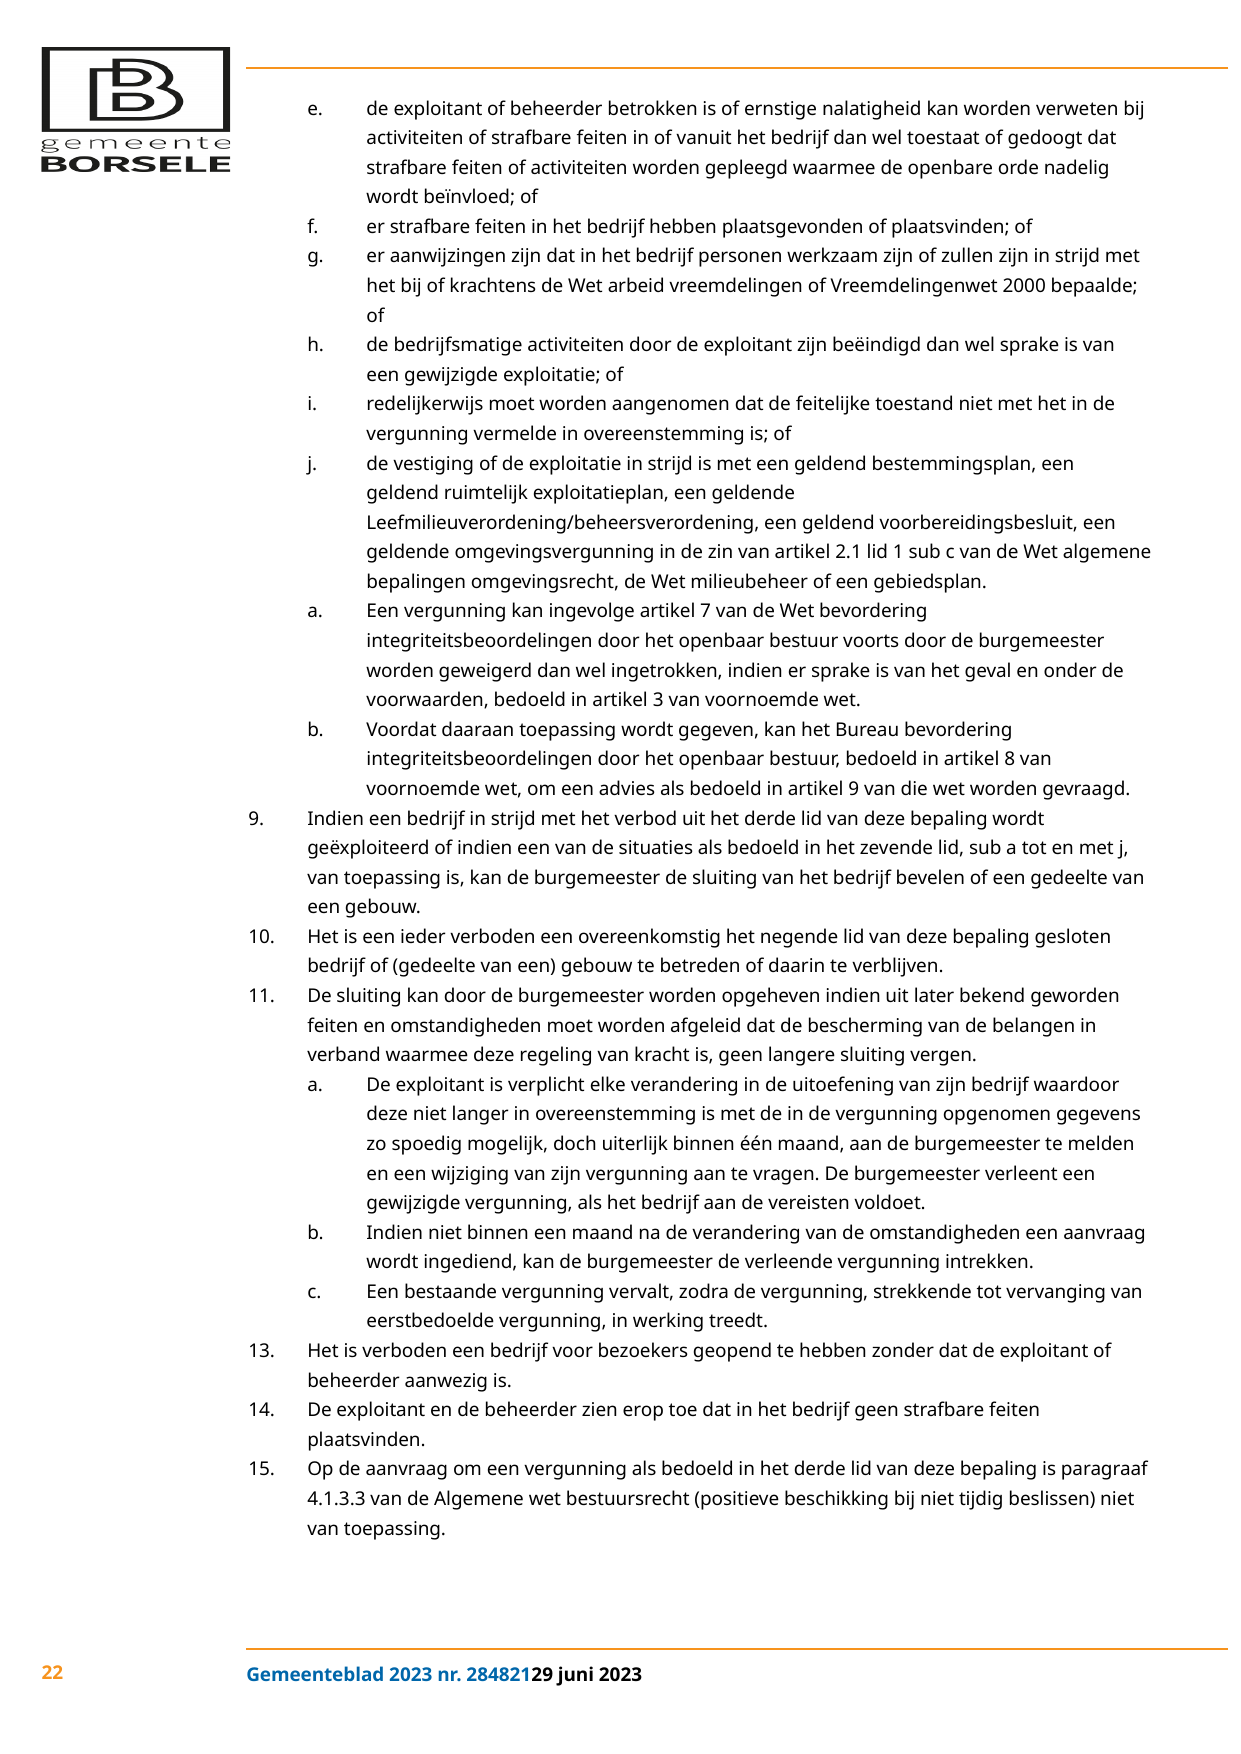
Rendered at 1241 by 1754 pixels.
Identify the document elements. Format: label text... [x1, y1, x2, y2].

list De sluiting kan door de burgemeester worden opgeheven indien uit later bekend geworden feiten en omstandigheden moet worden afgeleid dat de bescherming van de belangen in verband waarmee deze regeling van kracht is, geen langere sluiting vergen. [248, 982, 1152, 1067]
list de exploitant of beheerder betrokken is of ernstige nalatigheid kan worden verweten bij activiteiten of strafbare feiten in of vanuit het bedrijf dan wel toestaat of gedoogt dat strafbare feiten of activiteiten worden gepleegd waarmee de openbare orde nadelig wordt beïnvloed; of [307, 95, 1152, 209]
list Indien niet binnen een maand na de verandering van de omstandigheden een aanvraag wordt ingediend, kan de burgemeester de verleende vergunning intrekken. [307, 1219, 1152, 1274]
list de bedrijfsmatige activiteiten door de exploitant zijn beëindigd dan wel sprake is van een gewijzigde exploitatie; of [307, 331, 1152, 387]
list De exploitant is verplicht elke verandering in de uitoefening van zijn bedrijf waardoor deze niet langer in overeenstemming is met de in de vergunning opgenomen gegevens zo spoedig mogelijk, doch uiterlijk binnen één maand, aan de burgemeester te melden en een wijziging van zijn vergunning aan te vragen. De burgemeester verleent een gewijzigde vergunning, als het bedrijf aan de vereisten voldoet. [307, 1071, 1152, 1215]
list Een bestaande vergunning vervalt, zodra de vergunning, strekkende tot vervanging van eerstbedoelde vergunning, in werking treedt. [307, 1278, 1152, 1333]
list Op de aanvraag om een vergunning als bedoeld in het derde lid van deze bepaling is paragraaf 4.1.3.3 van de Algemene wet bestuursrecht (positieve beschikking bij niet tijdig beslissen) niet van toepassing. [248, 1456, 1152, 1541]
list Het is een ieder verboden een overeenkomstig het negende lid van deze bepaling gesloten bedrijf of (gedeelte van een) gebouw te betreden of daarin te verblijven. [248, 923, 1152, 978]
list Indien een bedrijf in strijd met het verbod uit het derde lid van deze bepaling wordt geëxploiteerd of indien een van de situaties als bedoeld in het zevende lid, sub a tot en met j, van toepassing is, kan de burgemeester de sluiting van het bedrijf bevelen of een gedeelte van een gebouw. [248, 805, 1152, 919]
list De exploitant en de beheerder zien erop toe dat in het bedrijf geen strafbare feiten plaatsvinden. [248, 1396, 1152, 1452]
list er aanwijzingen zijn dat in het bedrijf personen werkzaam zijn of zullen zijn in strijd met het bij of krachtens de Wet arbeid vreemdelingen of Vreemdelingenwet 2000 bepaalde; of [307, 243, 1152, 328]
list Een vergunning kan ingevolge artikel 7 van de Wet bevordering integriteitsbeoordelingen door het openbaar bestuur voorts door de burgemeester worden geweigerd dan wel ingetrokken, indien er sprake is van het geval en onder de voorwaarden, bedoeld in artikel 3 van voornoemde wet. [307, 598, 1152, 712]
list er strafbare feiten in het bedrijf hebben plaatsgevonden of plaatsvinden; of [307, 213, 1152, 239]
list Voordat daaraan toepassing wordt gegeven, kan het Bureau bevordering integriteitsbeoordelingen door het openbaar bestuur, bedoeld in artikel 8 van voornoemde wet, om een advies als bedoeld in artikel 9 van die wet worden gevraagd. [307, 716, 1152, 801]
list de vestiging of de exploitatie in strijd is met een geldend bestemmingsplan, een geldend ruimtelijk exploitatieplan, een geldende Leefmilieuverordening/beheersverordening, een geldend voorbereidingsbesluit, een geldende omgevingsvergunning in de zin van artikel 2.1 lid 1 sub c van de Wet algemene bepalingen omgevingsrecht, de Wet milieubeheer of een gebiedsplan. [307, 450, 1152, 594]
picture [41, 47, 231, 172]
list redelijkerwijs moet worden aangenomen dat de feitelijke toestand niet met het in de vergunning vermelde in overeenstemming is; of [307, 391, 1152, 446]
list Het is verboden een bedrijf voor bezoekers geopend te hebben zonder dat de exploitant of beheerder aanwezig is. [248, 1337, 1152, 1393]
